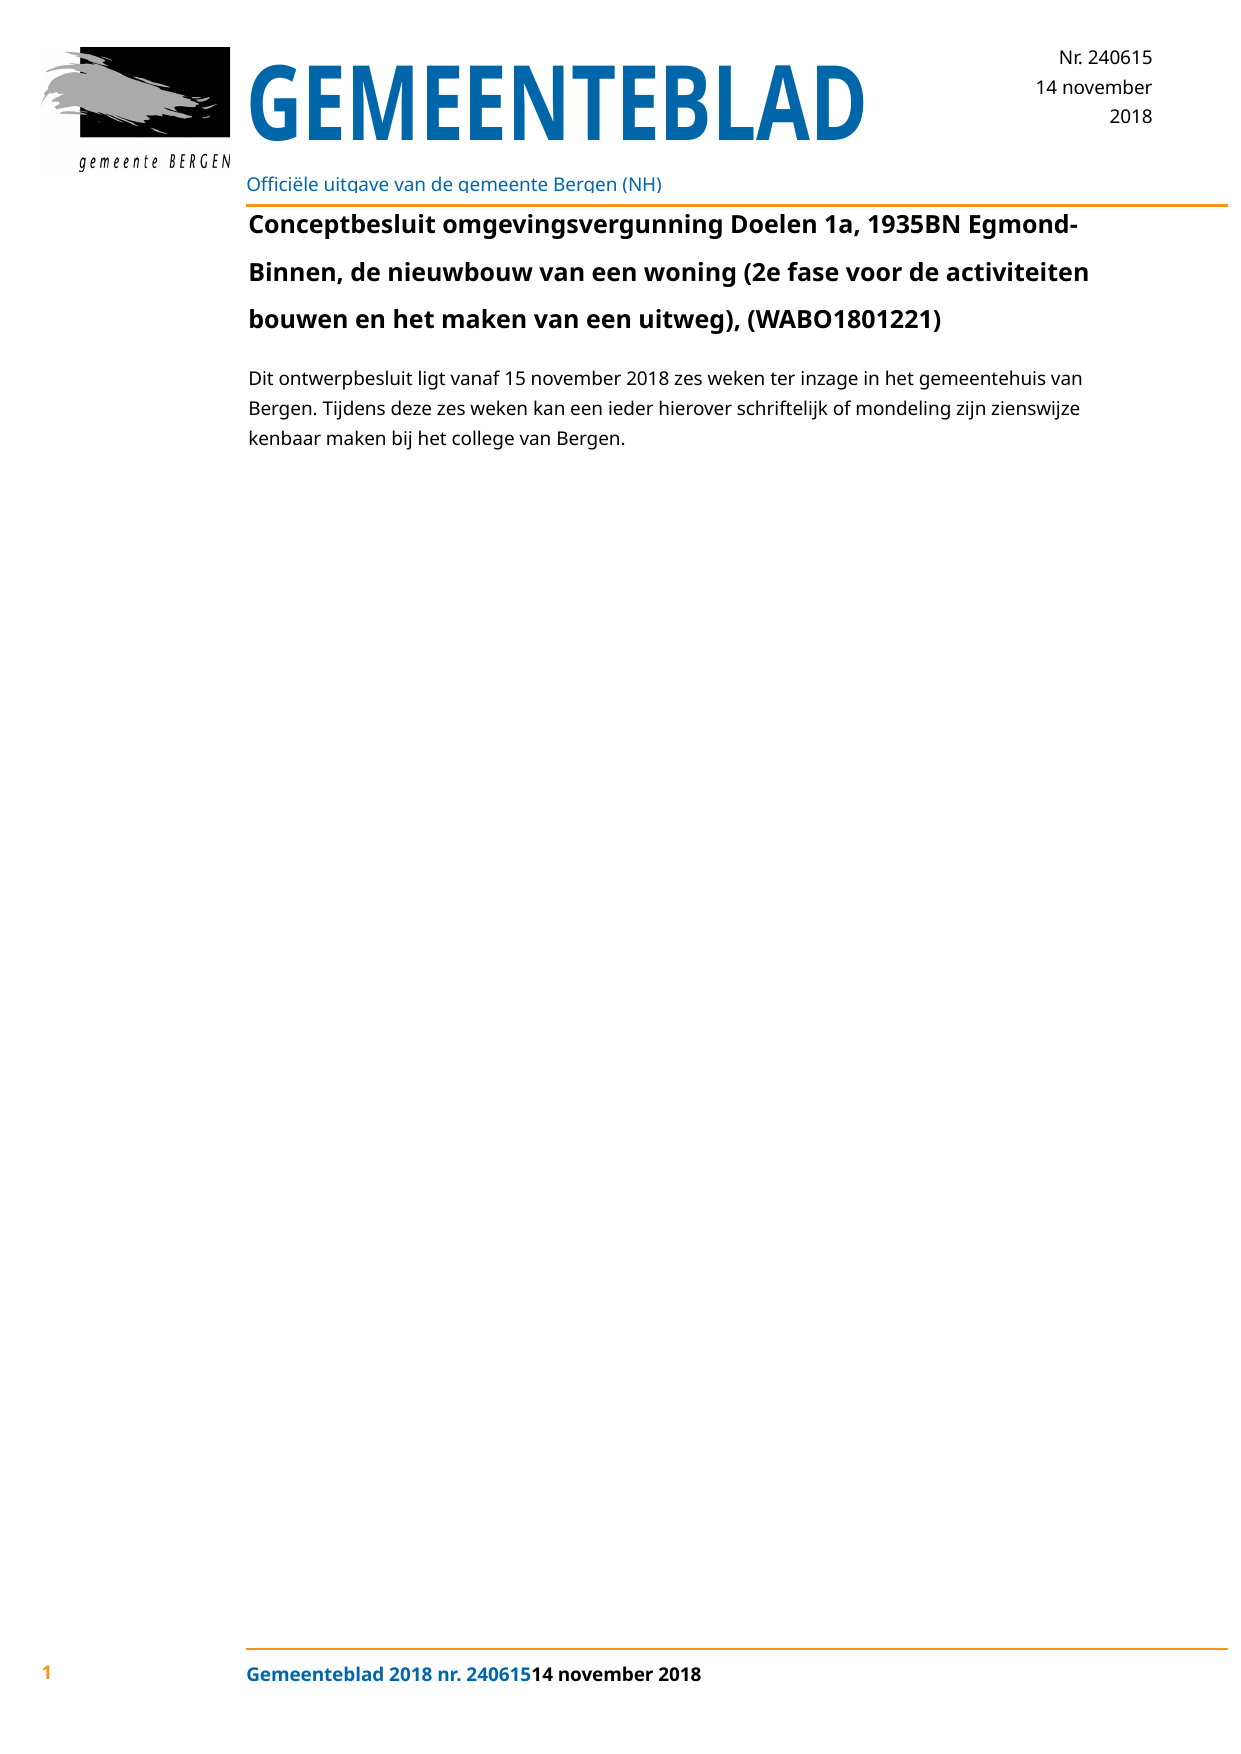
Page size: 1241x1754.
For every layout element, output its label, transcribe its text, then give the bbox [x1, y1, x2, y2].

picture [41, 47, 231, 172]
text Conceptbesluit omgevingsvergunning Doelen 1a, 1935BN Egmond-Binnen, de nieuwbouw van een woning (2e fase voor de activiteiten bouwen en het maken van een uitweg), (WABO1801221) [248, 207, 1152, 336]
text Dit ontwerpbesluit ligt vanaf 15 november 2018 zes weken ter inzage in het gemeentehuis van Bergen. Tijdens deze zes weken kan een ieder hierover schriftelijk of mondeling zijn zienswijze kenbaar maken bij het college van Bergen. [248, 366, 1152, 450]
